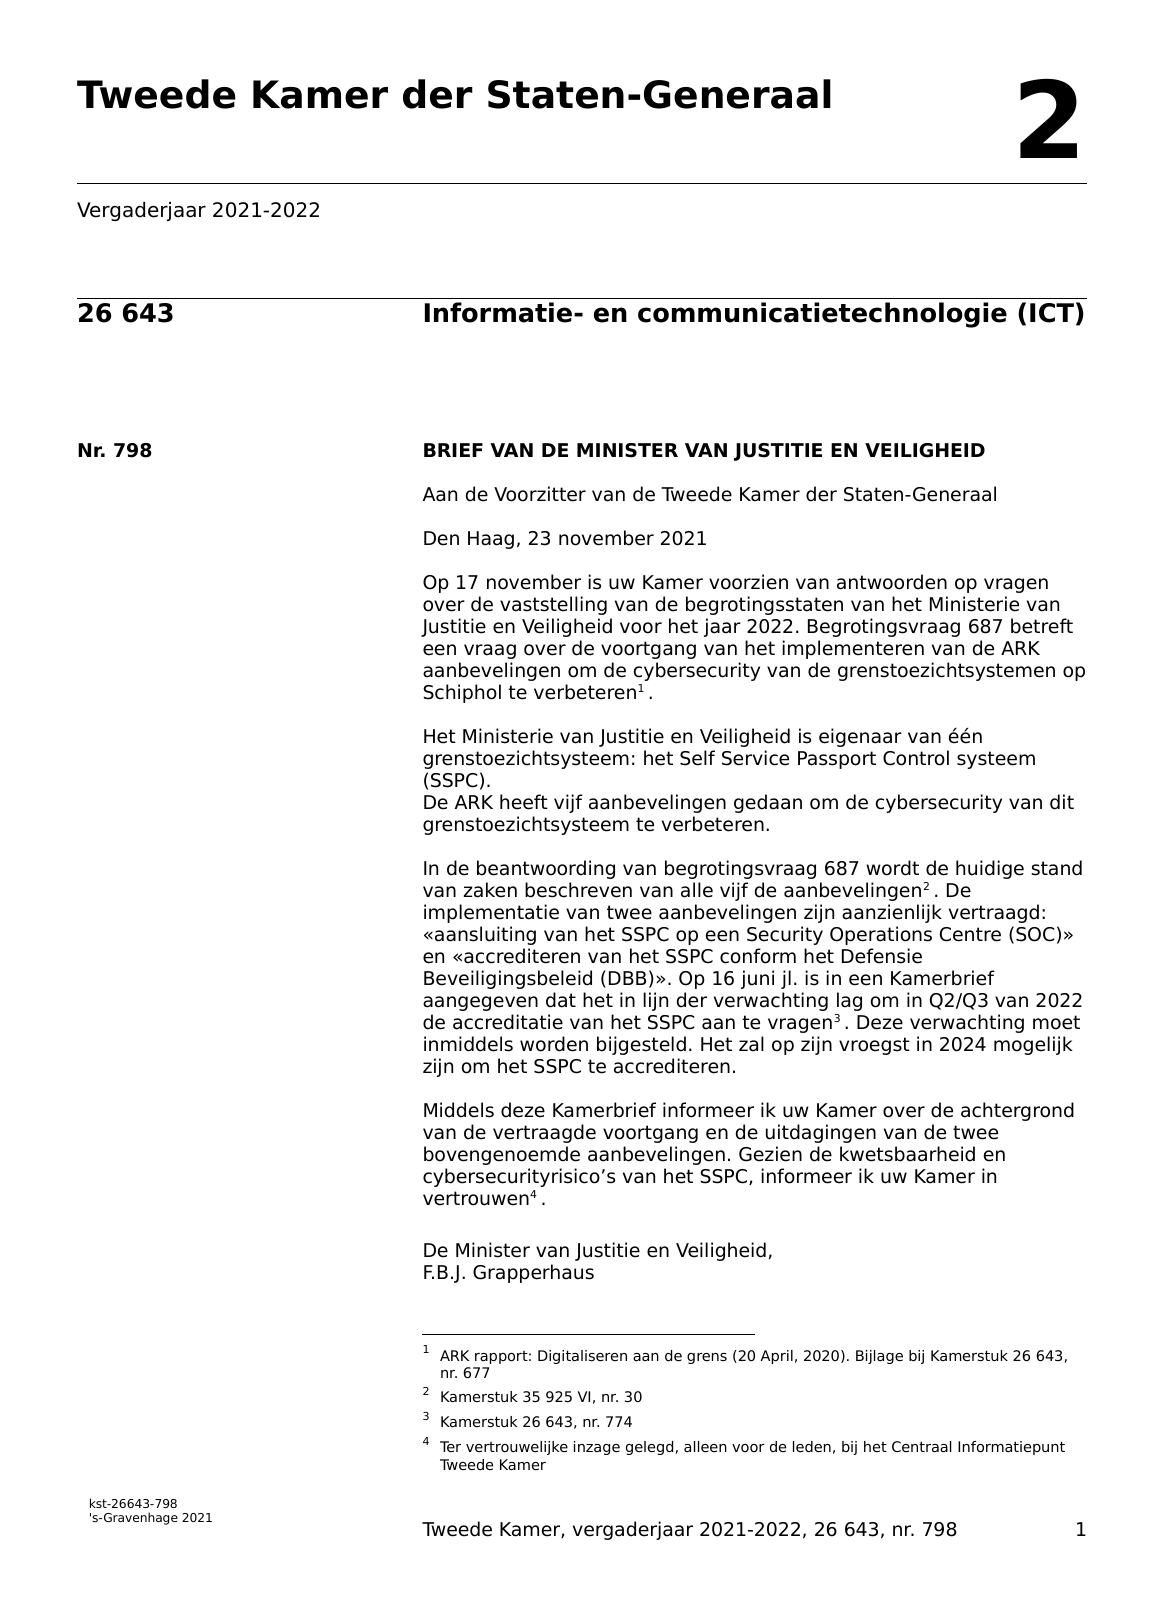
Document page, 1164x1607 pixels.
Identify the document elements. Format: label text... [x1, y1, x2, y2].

text kst-26643-798 [88, 1497, 323, 1511]
table_cell Vergaderjaar 2021-2022 [77, 184, 1087, 298]
text ARK rapport: Digitaliseren aan de grens (20 April, 2020). Bijlage bij Kamerstuk 26 643, nr. 677 [422, 1343, 1087, 1382]
text Middels deze Kamerbrief informeer ik uw Kamer over de achtergrond van de vertraagde voortgang en de uitdagingen van de twee bovengenoemde aanbevelingen. Gezien de kwetsbaarheid en cybersecurityrisico’s van het SSPC, informeer ik uw Kamer in vertrouwen. [422, 1100, 1087, 1210]
text Op 17 november is uw Kamer voorzien van antwoorden op vragen over de vaststelling van de begrotingsstaten van het Ministerie van Justitie en Veiligheid voor het jaar 2022. Begrotingsvraag 687 betreft een vraag over de voortgang van het implementeren van de ARK aanbevelingen om de cybersecurity van de grenstoezichtsystemen op Schiphol te verbeteren. [422, 572, 1087, 704]
text Het Ministerie van Justitie en Veiligheid is eigenaar van één grenstoezichtsysteem: het Self Service Passport Control systeem (SSPC). [422, 726, 1087, 792]
text Kamerstuk 35 925 VI, nr. 30 [422, 1385, 1087, 1407]
text Den Haag, 23 november 2021 [422, 528, 1087, 550]
text Ter vertrouwelijke inzage gelegd, alleen voor de leden, bij het Centraal Informatiepunt Tweede Kamer [422, 1435, 1087, 1474]
text 's-Gravenhage 2021 [88, 1511, 323, 1525]
text Aan de Voorzitter van de Tweede Kamer der Staten-Generaal [422, 484, 1087, 506]
text In de beantwoording van begrotingsvraag 687 wordt de huidige stand van zaken beschreven van alle vijf de aanbevelingen. De implementatie van twee aanbevelingen zijn aanzienlijk vertraagd: «aansluiting van het SSPC op een Security Operations Centre (SOC)» en «accrediteren van het SSPC conform het Defensie Beveiligingsbeleid (DBB)». Op 16 juni jl. is in een Kamerbrief aangegeven dat het in lijn der verwachting lag om in Q2/Q3 van 2022 de accreditatie van het SSPC aan te vragen. Deze verwachting moet inmiddels worden bijgesteld. Het zal op zijn vroegst in 2024 mogelijk zijn om het SSPC te accrediteren. [422, 858, 1087, 1078]
subtitle Nr. 798 BRIEF VAN DE MINISTER VAN JUSTITIE EN VEILIGHEID [77, 440, 1087, 462]
text Kamerstuk 26 643, nr. 774 [422, 1410, 1087, 1432]
text De Minister van Justitie en Veiligheid, F.B.J. Grapperhaus [422, 1240, 1087, 1284]
text De ARK heeft vijf aanbevelingen gedaan om de cybersecurity van dit grenstoezichtsysteem te verbeteren. [422, 792, 1087, 836]
table_header Tweede Kamer der Staten-Generaal [77, 59, 886, 183]
table_header 2 [886, 59, 1087, 183]
subtitle 26 643 Informatie- en communicatietechnologie (ICT) [77, 299, 1087, 329]
